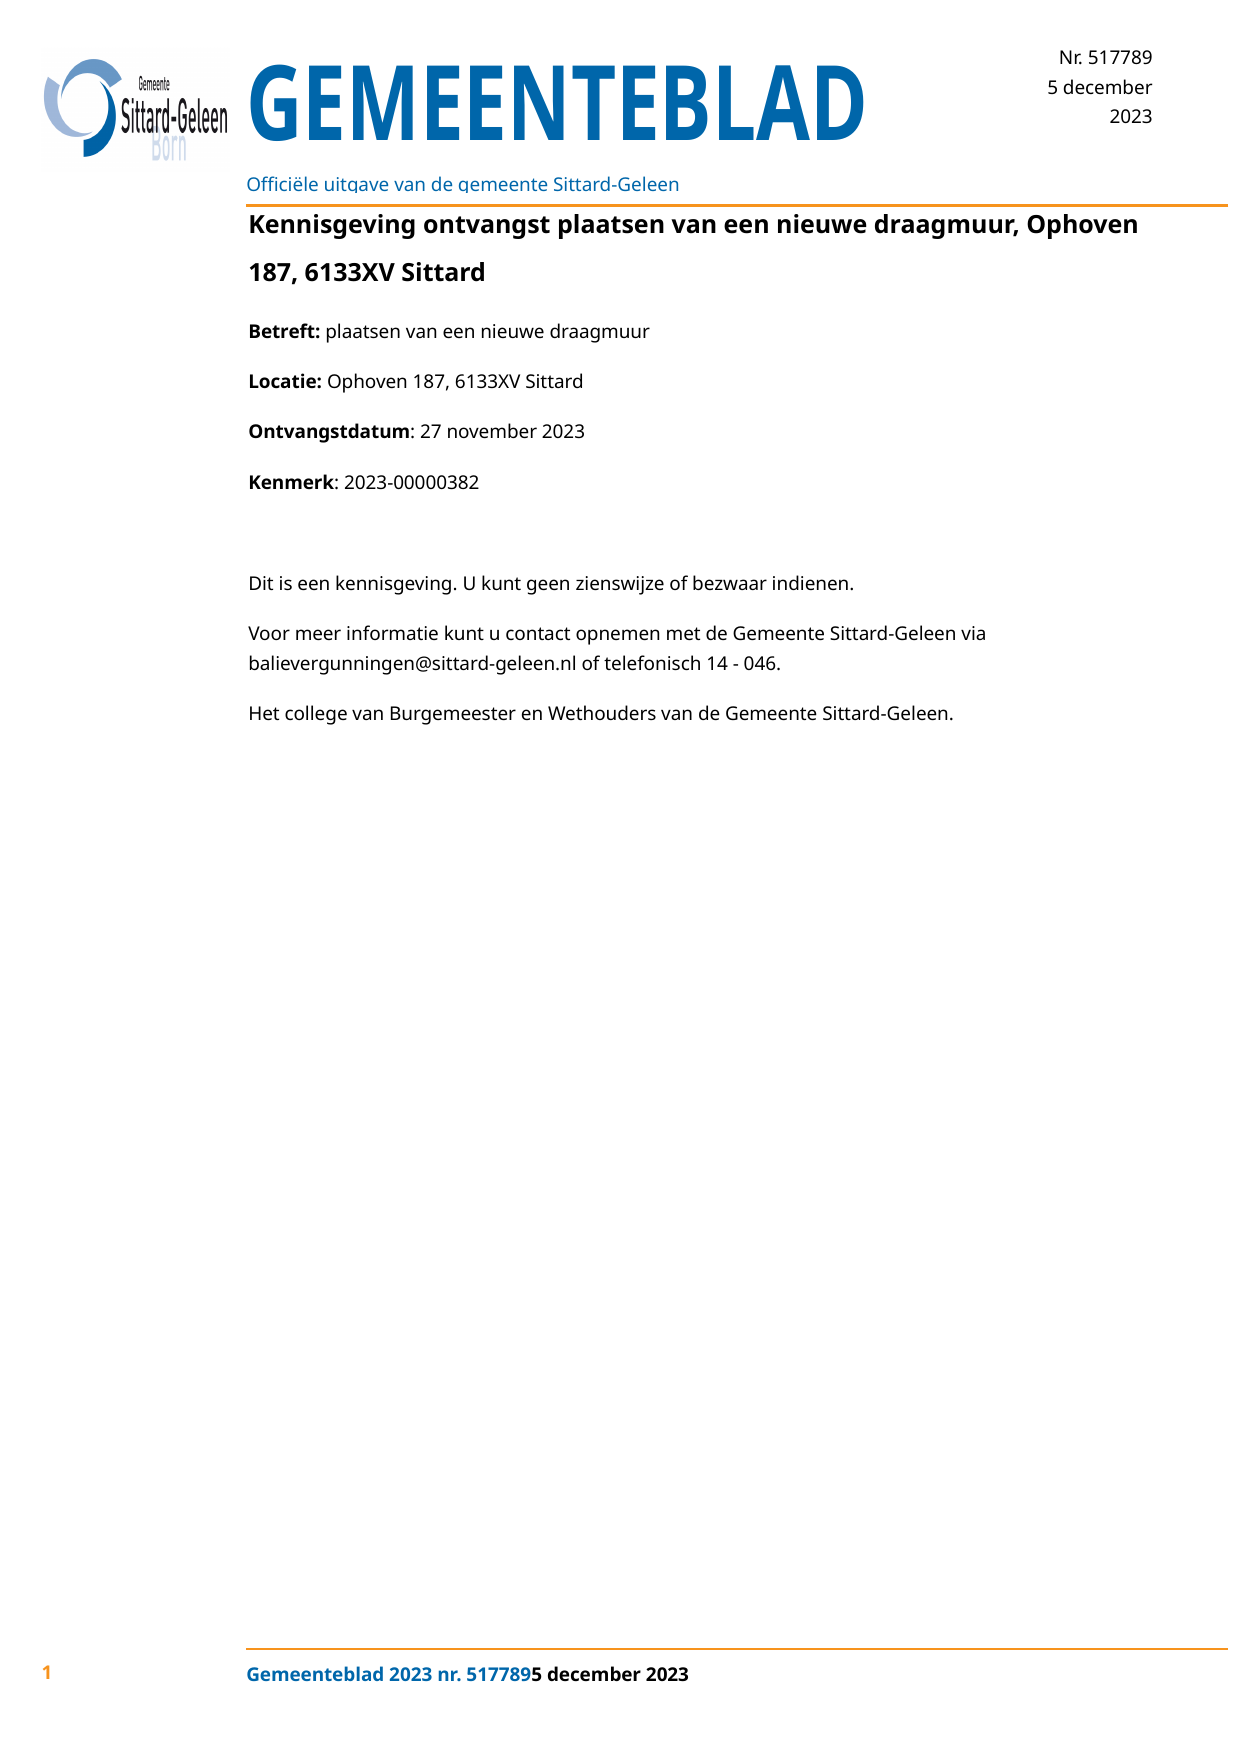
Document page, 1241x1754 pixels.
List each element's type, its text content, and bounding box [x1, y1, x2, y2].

text Kennisgeving ontvangst plaatsen van een nieuwe draagmuur, Ophoven 187, 6133XV Sittard [248, 207, 1152, 288]
text Het college van Burgemeester en Wethouders van de Gemeente Sittard-Geleen. [248, 700, 1152, 726]
text Betreft: plaatsen van een nieuwe draagmuur [248, 318, 1152, 344]
picture [41, 47, 231, 172]
text Voor meer informatie kunt u contact opnemen met de Gemeente Sittard-Geleen via balievergunningen@sittard-geleen.nl of telefonisch 14 - 046. [248, 620, 1152, 676]
text Kenmerk: 2023-00000382 [248, 469, 1152, 495]
text Locatie: Ophoven 187, 6133XV Sittard [248, 368, 1152, 394]
text Dit is een kennisgeving. U kunt geen zienswijze of bezwaar indienen. [248, 570, 1152, 596]
text Ontvangstdatum: 27 november 2023 [248, 419, 1152, 444]
